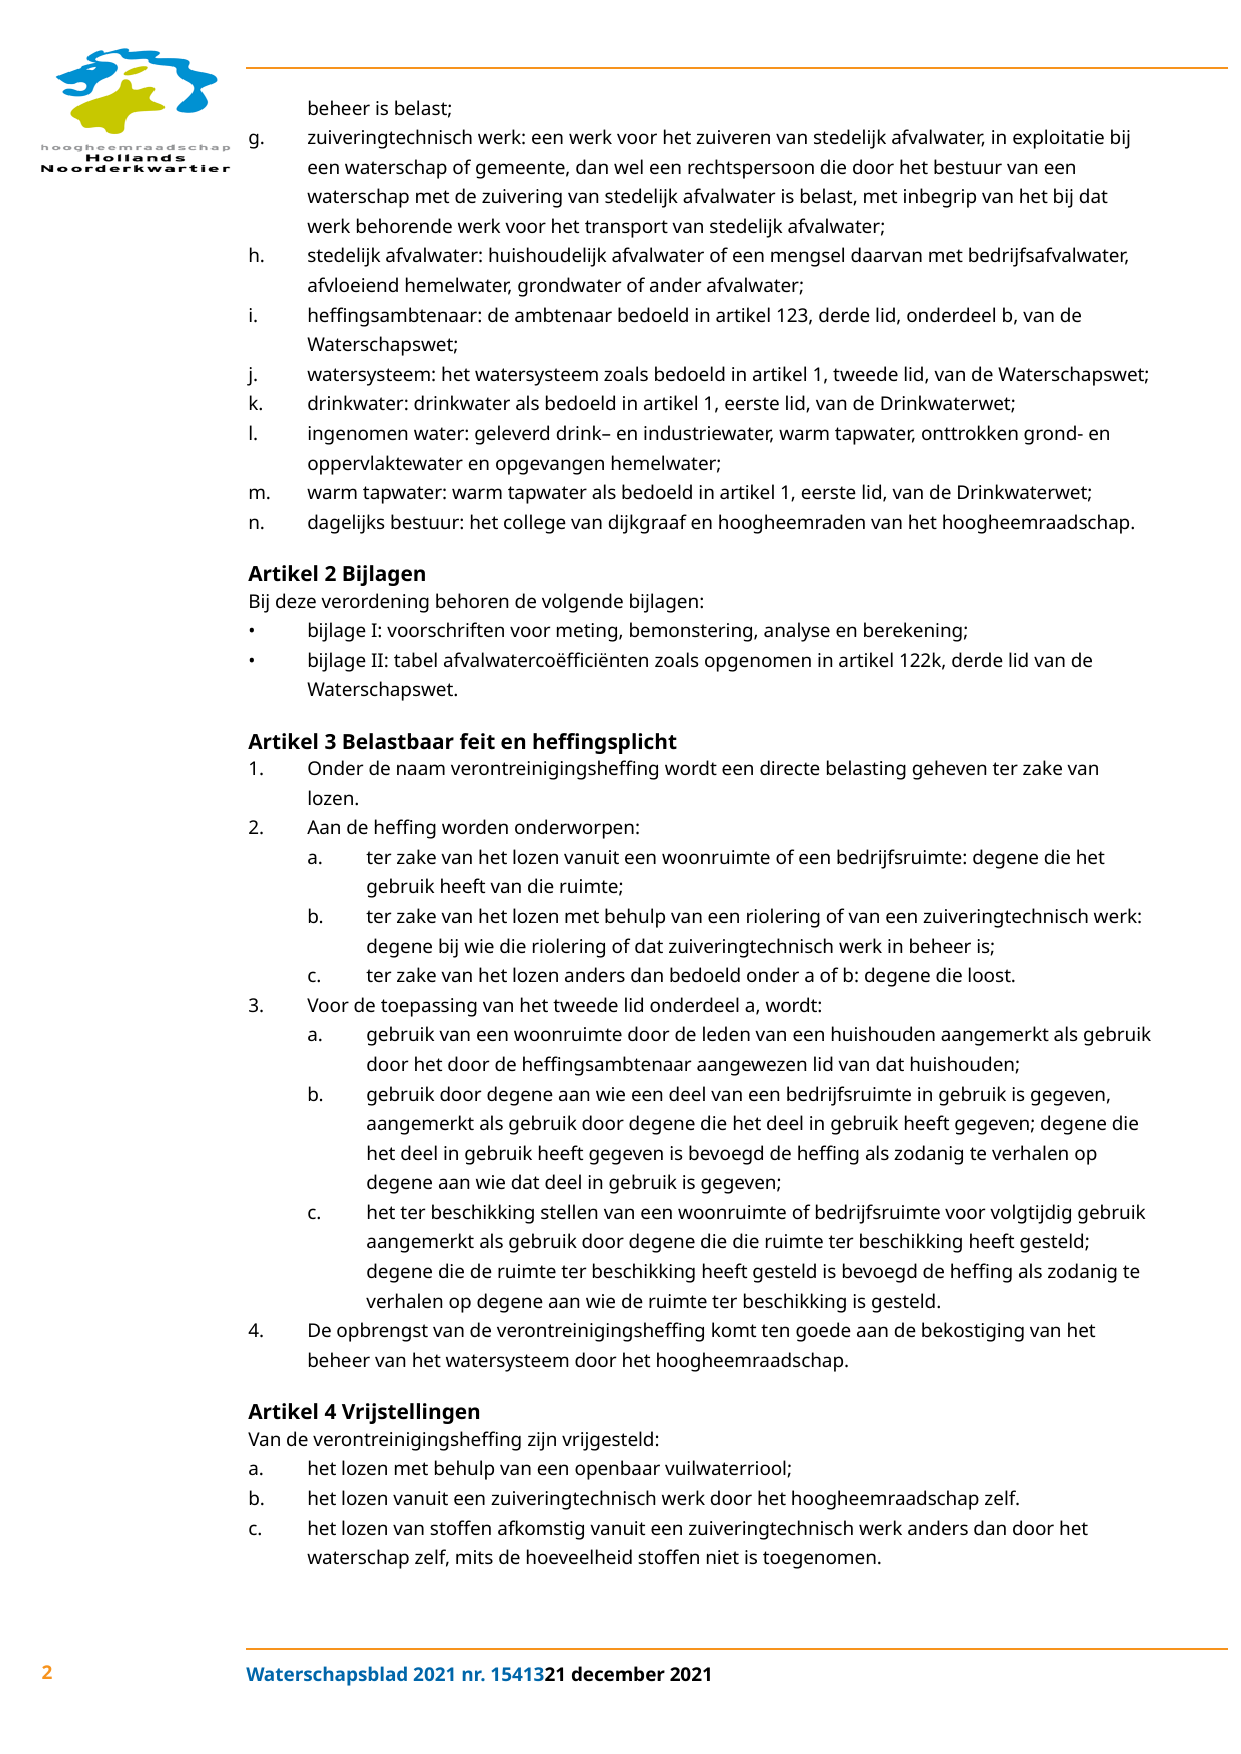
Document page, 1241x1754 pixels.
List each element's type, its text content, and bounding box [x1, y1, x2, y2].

list gebruik door degene aan wie een deel van een bedrijfsruimte in gebruik is gegeven, aangemerkt als gebruik door degene die het deel in gebruik heeft gegeven; degene die het deel in gebruik heeft gegeven is bevoegd de heffing als zodanig te verhalen op degene aan wie dat deel in gebruik is gegeven; [307, 1081, 1152, 1195]
list drinkwater: drinkwater als bedoeld in artikel 1, eerste lid, van de Drinkwaterwet; [248, 391, 1152, 416]
list ter zake van het lozen anders dan bedoeld onder a of b: degene die loost. [307, 962, 1152, 988]
picture [41, 47, 231, 172]
list bijlage II: tabel afvalwatercoëfficiënten zoals opgenomen in artikel 122k, derde lid van de Waterschapswet. [248, 647, 1152, 702]
list het lozen met behulp van een openbaar vuilwaterriool; [248, 1456, 1152, 1481]
list stedelijk afvalwater: huishoudelijk afvalwater of een mengsel daarvan met bedrijfsafvalwater, afvloeiend hemelwater, grondwater of ander afvalwater; [248, 243, 1152, 298]
list zuiveringtechnisch werk: een werk voor het zuiveren van stedelijk afvalwater, in exploitatie bij een waterschap of gemeente, dan wel een rechtspersoon die door het bestuur van een waterschap met de zuivering van stedelijk afvalwater is belast, met inbegrip van het bij dat werk behorende werk voor het transport van stedelijk afvalwater; [248, 124, 1152, 239]
list Onder de naam verontreinigingsheffing wordt een directe belasting geheven ter zake van lozen. [248, 755, 1152, 811]
list Voor de toepassing van het tweede lid onderdeel a, wordt: [248, 992, 1152, 1018]
list ter zake van het lozen vanuit een woonruimte of een bedrijfsruimte: degene die het gebruik heeft van die ruimte; [307, 844, 1152, 899]
list het lozen vanuit een zuiveringtechnisch werk door het hoogheemraadschap zelf. [248, 1485, 1152, 1511]
list beheer is belast; [248, 95, 1152, 121]
text Van de verontreinigingsheffing zijn vrijgesteld: [248, 1426, 1152, 1452]
list bijlage I: voorschriften voor meting, bemonstering, analyse en berekening; [248, 617, 1152, 643]
text Artikel 2 Bijlagen [248, 559, 1152, 588]
text Artikel 3 Belastbaar feit en heffingsplicht [248, 727, 1152, 755]
list watersysteem: het watersysteem zoals bedoeld in artikel 1, tweede lid, van de Waterschapswet; [248, 361, 1152, 387]
list Aan de heffing worden onderworpen: [248, 814, 1152, 840]
text Artikel 4 Vrijstellingen [248, 1397, 1152, 1426]
list heffingsambtenaar: de ambtenaar bedoeld in artikel 123, derde lid, onderdeel b, van de Waterschapswet; [248, 302, 1152, 357]
list ingenomen water: geleverd drink– en industriewater, warm tapwater, onttrokken grond- en oppervlaktewater en opgevangen hemelwater; [248, 420, 1152, 476]
list warm tapwater: warm tapwater als bedoeld in artikel 1, eerste lid, van de Drinkwaterwet; [248, 479, 1152, 505]
list het ter beschikking stellen van een woonruimte of bedrijfsruimte voor volgtijdig gebruik aangemerkt als gebruik door degene die die ruimte ter beschikking heeft gesteld; degene die de ruimte ter beschikking heeft gesteld is bevoegd de heffing als zodanig te verhalen op degene aan wie de ruimte ter beschikking is gesteld. [307, 1199, 1152, 1314]
text Bij deze verordening behoren de volgende bijlagen: [248, 588, 1152, 613]
list gebruik van een woonruimte door de leden van een huishouden aangemerkt als gebruik door het door de heffingsambtenaar aangewezen lid van dat huishouden; [307, 1022, 1152, 1077]
list dagelijks bestuur: het college van dijkgraaf en hoogheemraden van het hoogheemraadschap. [248, 509, 1152, 535]
list ter zake van het lozen met behulp van een riolering of van een zuiveringtechnisch werk: degene bij wie die riolering of dat zuiveringtechnisch werk in beheer is; [307, 903, 1152, 959]
list het lozen van stoffen afkomstig vanuit een zuiveringtechnisch werk anders dan door het waterschap zelf, mits de hoeveelheid stoffen niet is toegenomen. [248, 1515, 1152, 1570]
list De opbrengst van de verontreinigingsheffing komt ten goede aan de bekostiging van het beheer van het watersysteem door het hoogheemraadschap. [248, 1317, 1152, 1373]
